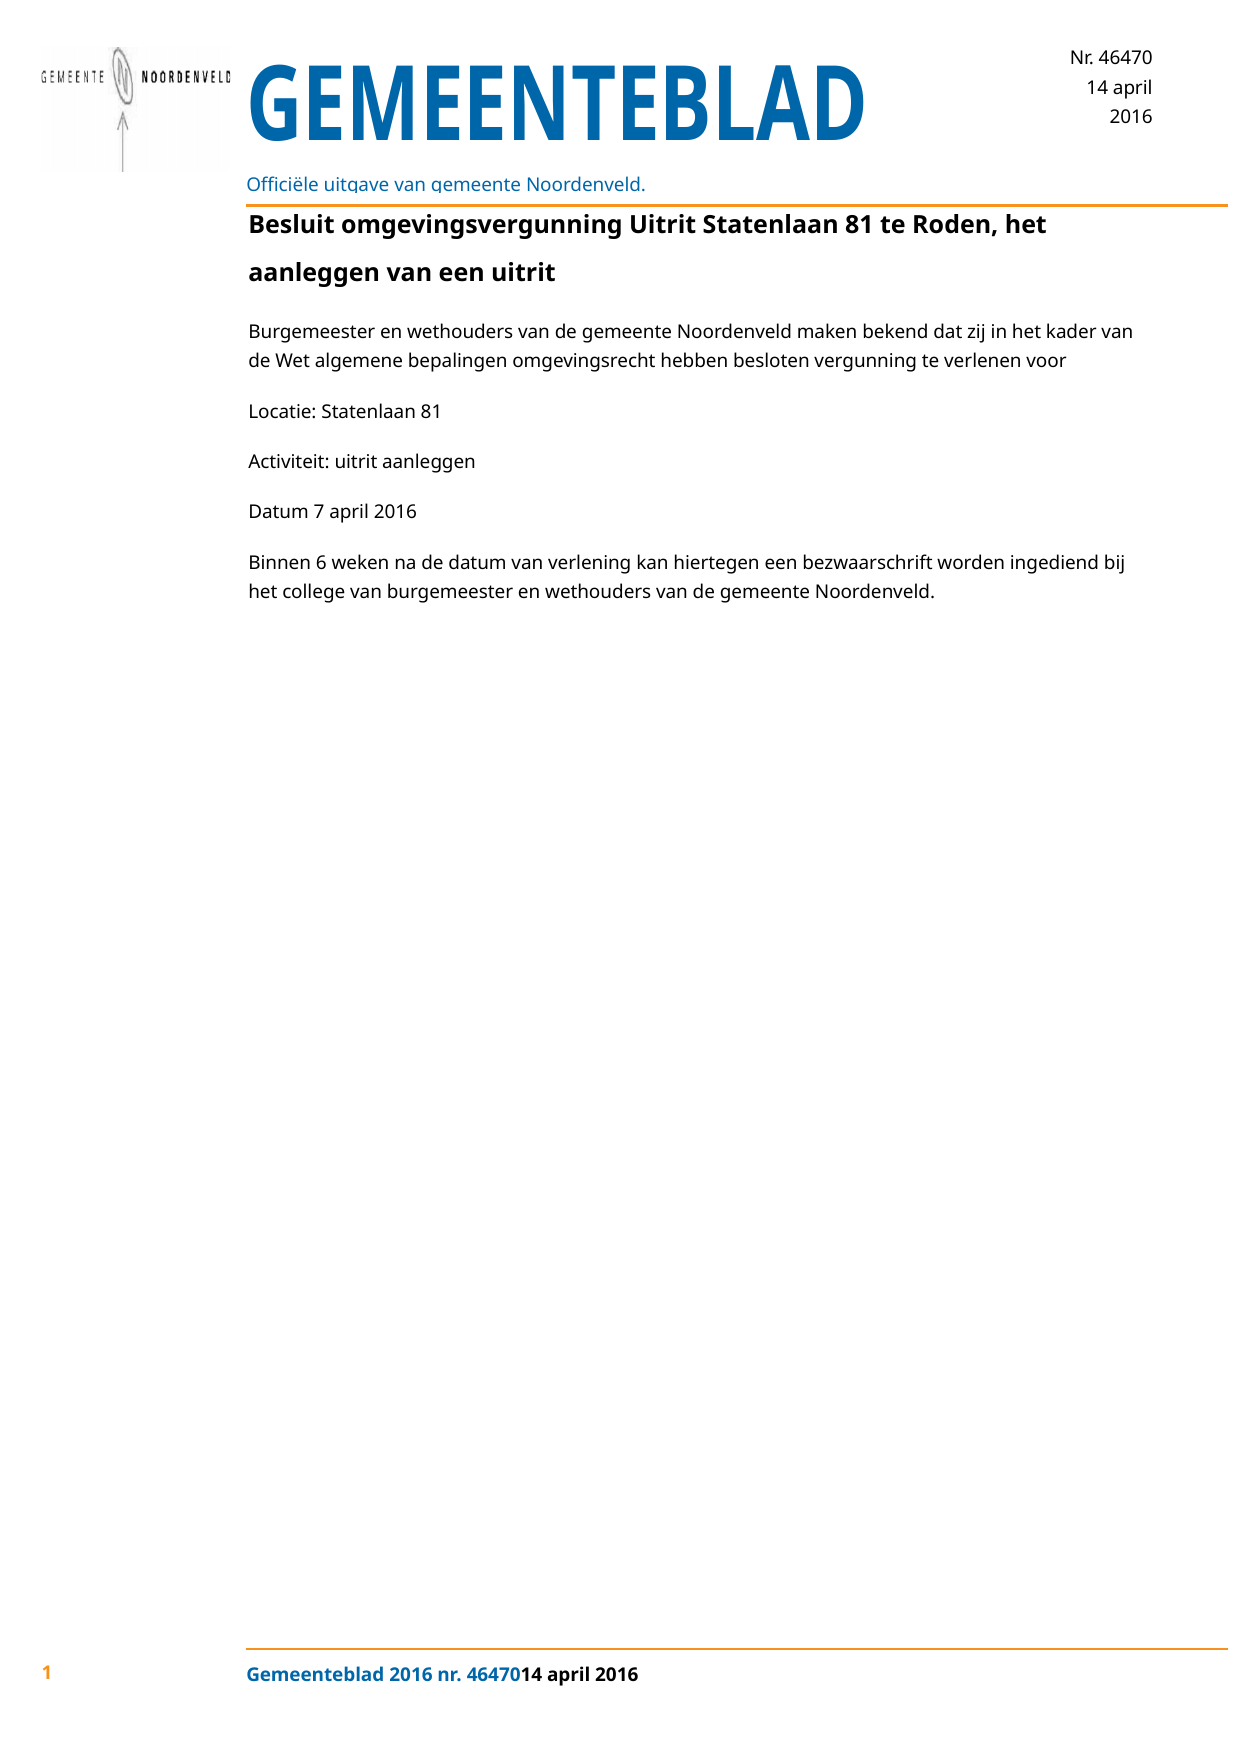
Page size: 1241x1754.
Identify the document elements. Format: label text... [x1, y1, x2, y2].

text Locatie: Statenlaan 81 [248, 398, 1152, 424]
text Besluit omgevingsvergunning Uitrit Statenlaan 81 te Roden, het aanleggen van een uitrit [248, 207, 1152, 288]
text Burgemeester en wethouders van de gemeente Noordenveld maken bekend dat zij in het kader van de Wet algemene bepalingen omgevingsrecht hebben besloten vergunning te verlenen voor [248, 318, 1152, 373]
text Activiteit: uitrit aanleggen [248, 448, 1152, 474]
text Datum 7 april 2016 [248, 499, 1152, 524]
picture [41, 47, 231, 172]
text Binnen 6 weken na de datum van verlening kan hiertegen een bezwaarschrift worden ingediend bij het college van burgemeester en wethouders van de gemeente Noordenveld. [248, 549, 1152, 604]
